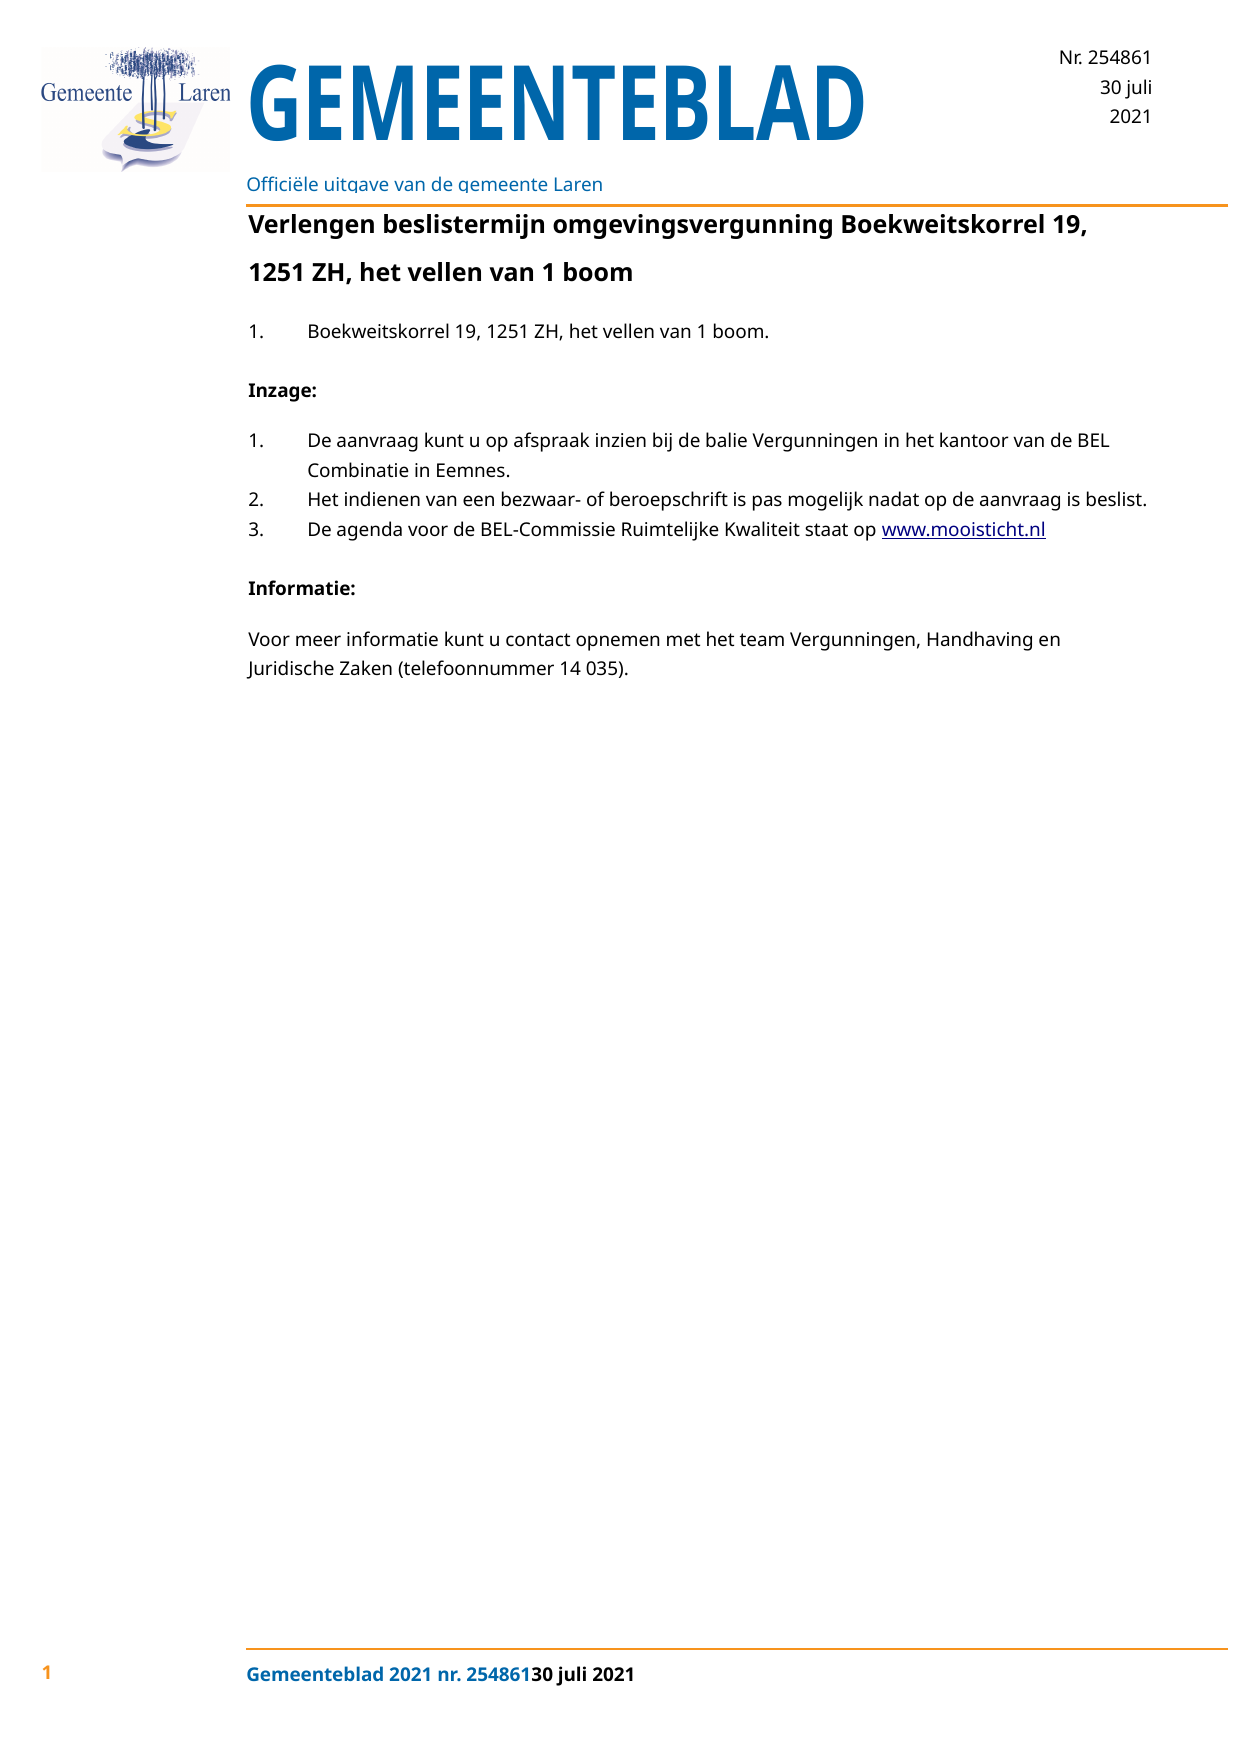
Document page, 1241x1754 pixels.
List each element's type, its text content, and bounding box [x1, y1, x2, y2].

text Informatie: [248, 575, 1152, 601]
text Inzage: [248, 377, 1152, 403]
text Verlengen beslistermijn omgevingsvergunning Boekweitskorrel 19, 1251 ZH, het vellen van 1 boom [248, 207, 1152, 288]
list De aanvraag kunt u op afspraak inzien bij de balie Vergunningen in het kantoor van de BEL Combinatie in Eemnes. [248, 427, 1152, 483]
list Boekweitskorrel 19, 1251 ZH, het vellen van 1 boom. [248, 318, 1152, 344]
list De agenda voor de BEL-Commissie Ruimtelijke Kwaliteit staat op www.mooisticht.nl [248, 516, 1152, 542]
list Het indienen van een bezwaar- of beroepschrift is pas mogelijk nadat op de aanvraag is beslist. [248, 487, 1152, 512]
picture [41, 47, 231, 172]
text Voor meer informatie kunt u contact opnemen met het team Vergunningen, Handhaving en Juridische Zaken (telefoonnummer 14 035). [248, 626, 1152, 681]
